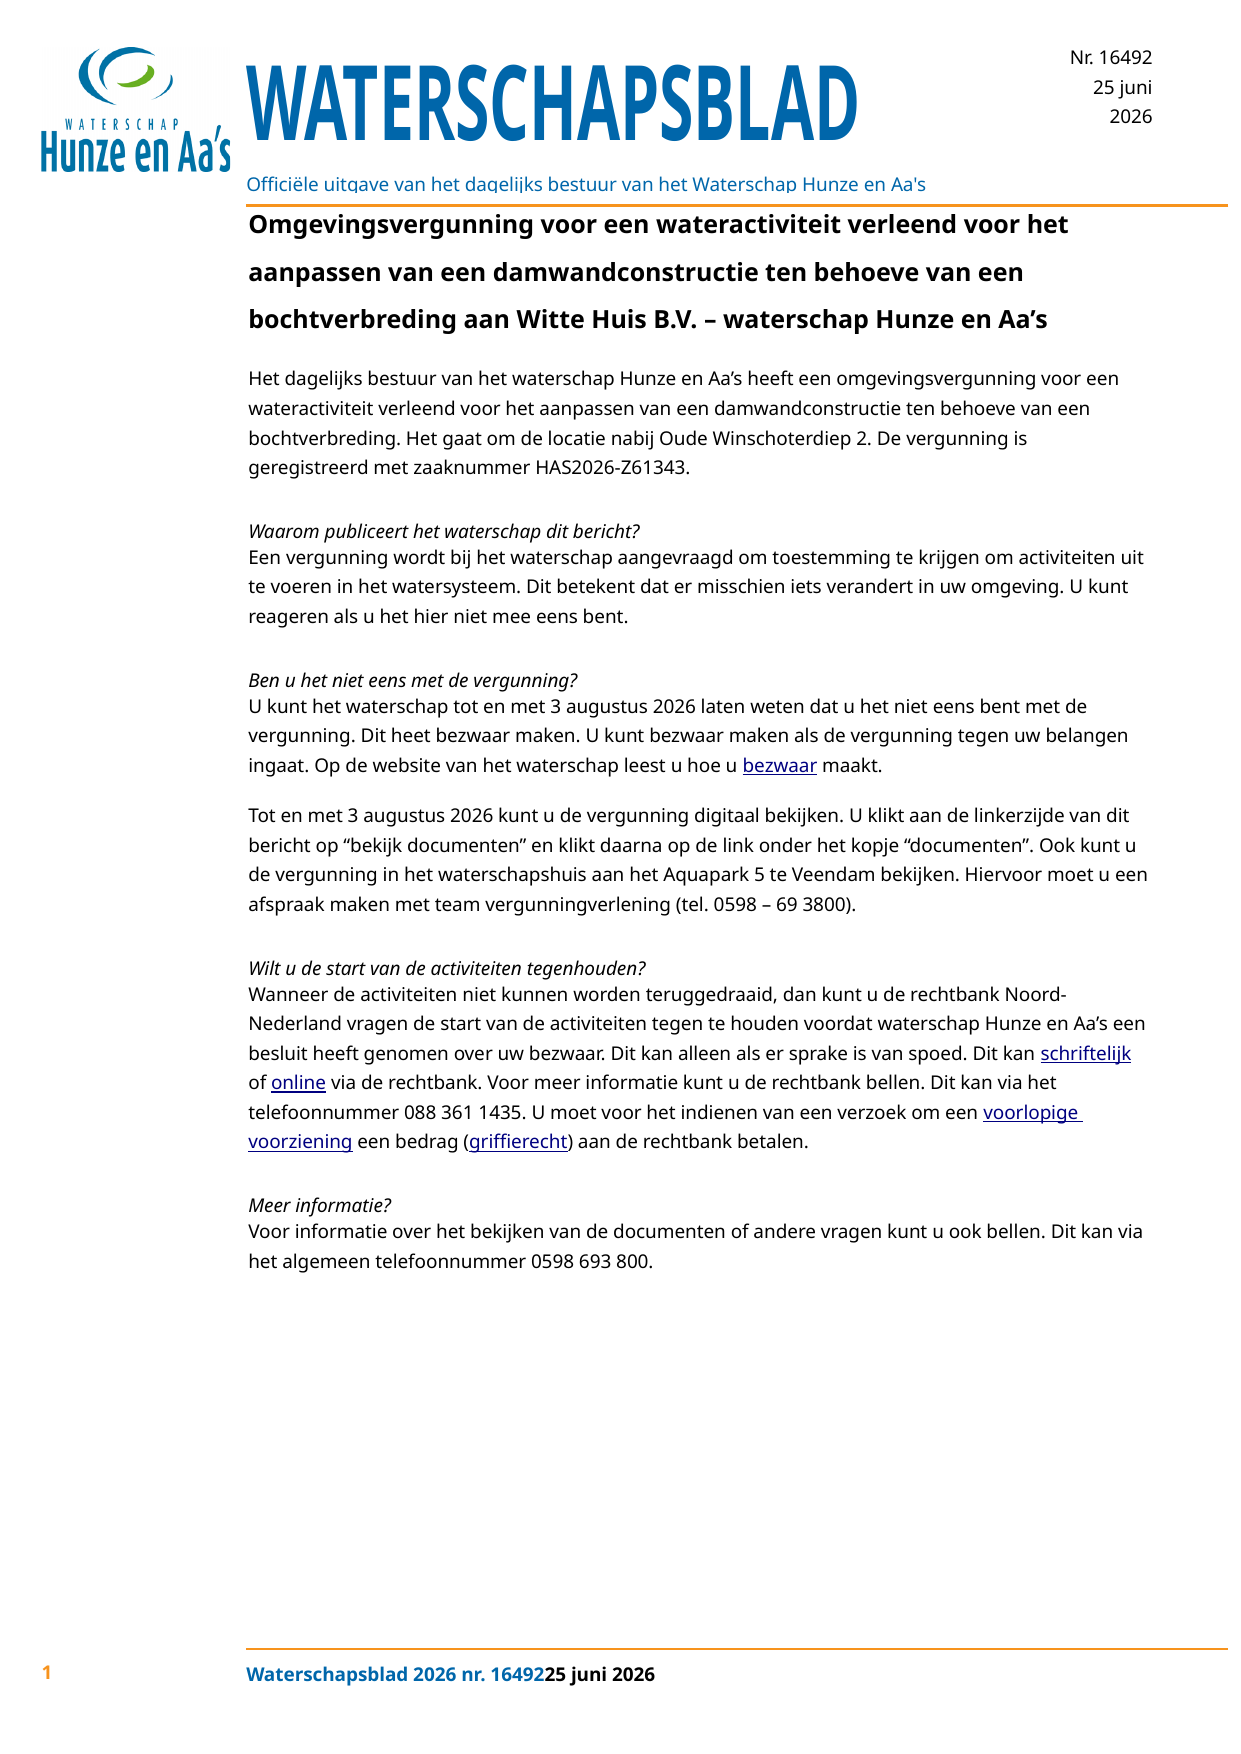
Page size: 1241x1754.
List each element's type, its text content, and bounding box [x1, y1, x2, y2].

picture [47, 154, 51, 172]
text Wanneer de activiteiten niet kunnen worden teruggedraaid, dan kunt u de rechtbank Noord-Nederland vragen de start van de activiteiten tegen te houden voordat waterschap Hunze en Aa’s een besluit heeft genomen over uw bezwaar. Dit kan alleen als er sprake is van spoed. Dit kan schriftelijk of online via de rechtbank. Voor meer informatie kunt u de rechtbank bellen. Dit kan via het telefoonnummer 088 361 1435. U moet voor het indienen van een verzoek om een voorlopige voorziening een bedrag (griffierecht) aan de rechtbank betalen. [248, 981, 1152, 1154]
picture [41, 47, 231, 172]
text Voor informatie over het bekijken van de documenten of andere vragen kunt u ook bellen. Dit kan via het algemeen telefoonnummer 0598 693 800. [248, 1218, 1152, 1274]
text Tot en met 3 augustus 2026 kunt u de vergunning digitaal bekijken. U klikt aan de linkerzijde van dit bericht op “bekijk documenten” en klikt daarna op de link onder het kopje “documenten”. Ook kunt u de vergunning in het waterschapshuis aan het Aquapark 5 te Veendam bekijken. Hiervoor moet u een afspraak maken met team vergunningverlening (tel. 0598 – 69 3800). [248, 802, 1152, 917]
text Het dagelijks bestuur van het waterschap Hunze en Aa’s heeft een omgevingsvergunning voor een wateractiviteit verleend voor het aanpassen van een damwandconstructie ten behoeve van een bochtverbreding. Het gaat om de locatie nabij Oude Winschoterdiep 2. De vergunning is geregistreerd met zaaknummer HAS2026-Z61343. [248, 366, 1152, 480]
picture [183, 163, 191, 172]
text Een vergunning wordt bij het waterschap aangevraagd om toestemming te krijgen om activiteiten uit te voeren in het watersysteem. Dit betekent dat er misschien iets verandert in uw omgeving. U kunt reageren als u het hier niet mee eens bent. [248, 544, 1152, 629]
text Ben u het niet eens met de vergunning? [248, 667, 1152, 693]
text Waarom publiceert het waterschap dit bericht? [248, 518, 1152, 544]
text Omgevingsvergunning voor een wateractiviteit verleend voor het aanpassen van een damwandconstructie ten behoeve van een bochtverbreding aan Witte Huis B.V. – waterschap Hunze en Aa’s [248, 207, 1152, 336]
picture [226, 145, 231, 156]
text Wilt u de start van de activiteiten tegenhouden? [248, 955, 1152, 981]
text U kunt het waterschap tot en met 3 augustus 2026 laten weten dat u het niet eens bent met de vergunning. Dit heet bezwaar maken. U kunt bezwaar maken als de vergunning tegen uw belangen ingaat. Op de website van het waterschap leest u hoe u bezwaar maakt. [248, 693, 1152, 778]
text Meer informatie? [248, 1193, 1152, 1218]
